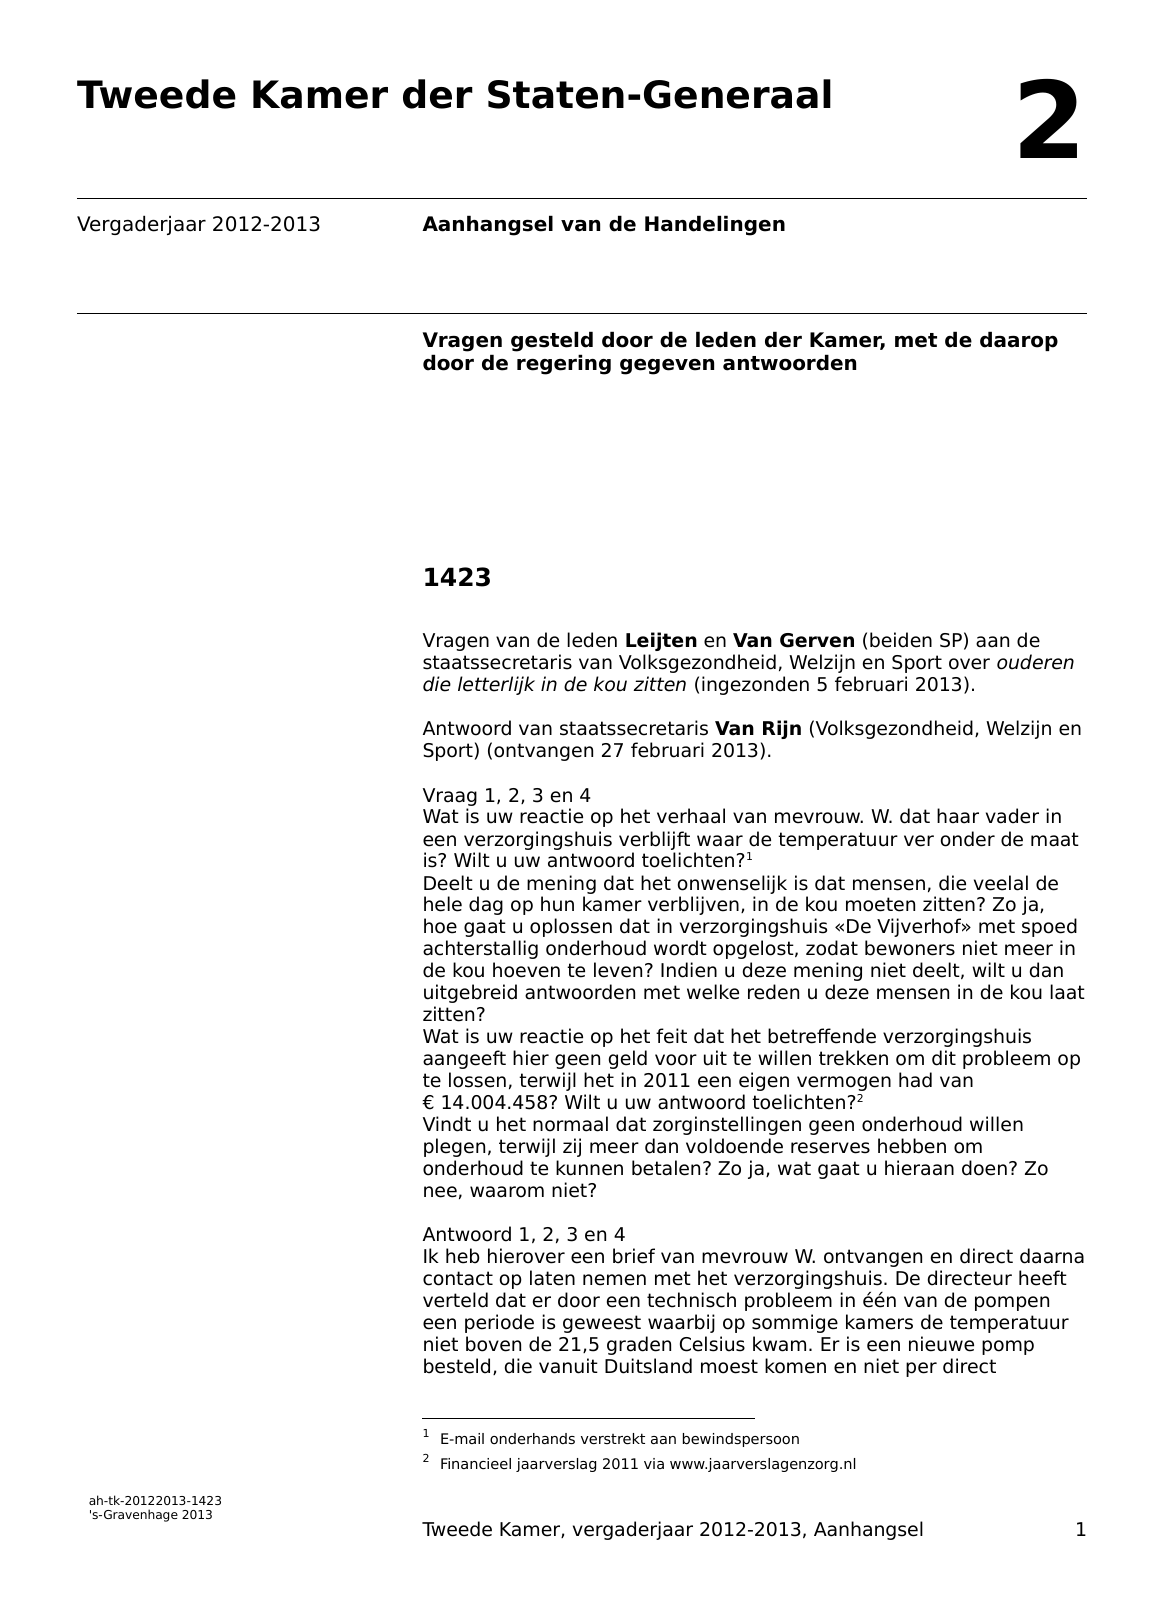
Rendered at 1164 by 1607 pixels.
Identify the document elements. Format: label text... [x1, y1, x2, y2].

text Financieel jaarverslag 2011 via www.jaarverslagenzorg.nl [422, 1452, 1087, 1474]
text ah-tk-20122013-1423 [88, 1494, 323, 1508]
text 1423 [422, 563, 1087, 592]
table_header Tweede Kamer der Staten-Generaal [77, 59, 886, 198]
text Wat is uw reactie op het feit dat het betreffende verzorgingshuis aangeeft hier geen geld voor uit te willen trekken om dit probleem op te lossen, terwijl het in 2011 een eigen vermogen had van € 14.004.458? Wilt u uw antwoord toelichten? [422, 1026, 1087, 1114]
text Antwoord van staatssecretaris Van Rijn (Volksgezondheid, Welzijn en Sport) (ontvangen 27 februari 2013). [422, 718, 1087, 762]
table_header 2 [886, 59, 1087, 198]
text Vindt u het normaal dat zorginstellingen geen onderhoud willen plegen, terwijl zij meer dan voldoende reserves hebben om onderhoud te kunnen betalen? Zo ja, wat gaat u hieraan doen? Zo nee, waarom niet? [422, 1114, 1087, 1202]
text Deelt u de mening dat het onwenselijk is dat mensen, die veelal de hele dag op hun kamer verblijven, in de kou moeten zitten? Zo ja, hoe gaat u oplossen dat in verzorgingshuis «De Vijverhof» met spoed achterstallig onderhoud wordt opgelost, zodat bewoners niet meer in de kou hoeven te leven? Indien u deze mening niet deelt, wilt u dan uitgebreid antwoorden met welke reden u deze mensen in de kou laat zitten? [422, 872, 1087, 1026]
table_cell Vergaderjaar 2012-2013 [77, 199, 422, 313]
text Antwoord 1, 2, 3 en 4 [422, 1224, 1087, 1246]
text E-mail onderhands verstrekt aan bewindspersoon [422, 1427, 1087, 1449]
table_cell Aanhangsel van de Handelingen [422, 199, 1087, 313]
text Vraag 1, 2, 3 en 4 [422, 784, 1087, 806]
table_cell [77, 314, 422, 375]
text Ik heb hierover een brief van mevrouw W. ontvangen en direct daarna contact op laten nemen met het verzorgingshuis. De directeur heeft verteld dat er door een technisch probleem in één van de pompen een periode is geweest waarbij op sommige kamers de temperatuur niet boven de 21,5 graden Celsius kwam. Er is een nieuwe pomp besteld, die vanuit Duitsland moest komen en niet per direct [422, 1246, 1087, 1378]
text Wat is uw reactie op het verhaal van mevrouw. W. dat haar vader in een verzorgingshuis verblijft waar de temperatuur ver onder de maat is? Wilt u uw antwoord toelichten? [422, 806, 1087, 872]
table_cell Vragen gesteld door de leden der Kamer, met de daarop door de regering gegeven antwoorden [422, 314, 1087, 375]
text 's-Gravenhage 2013 [88, 1508, 323, 1522]
text Vragen van de leden Leijten en Van Gerven (beiden SP) aan de staatssecretaris van Volksgezondheid, Welzijn en Sport over ouderen die letterlijk in de kou zitten (ingezonden 5 februari 2013). [422, 630, 1087, 696]
